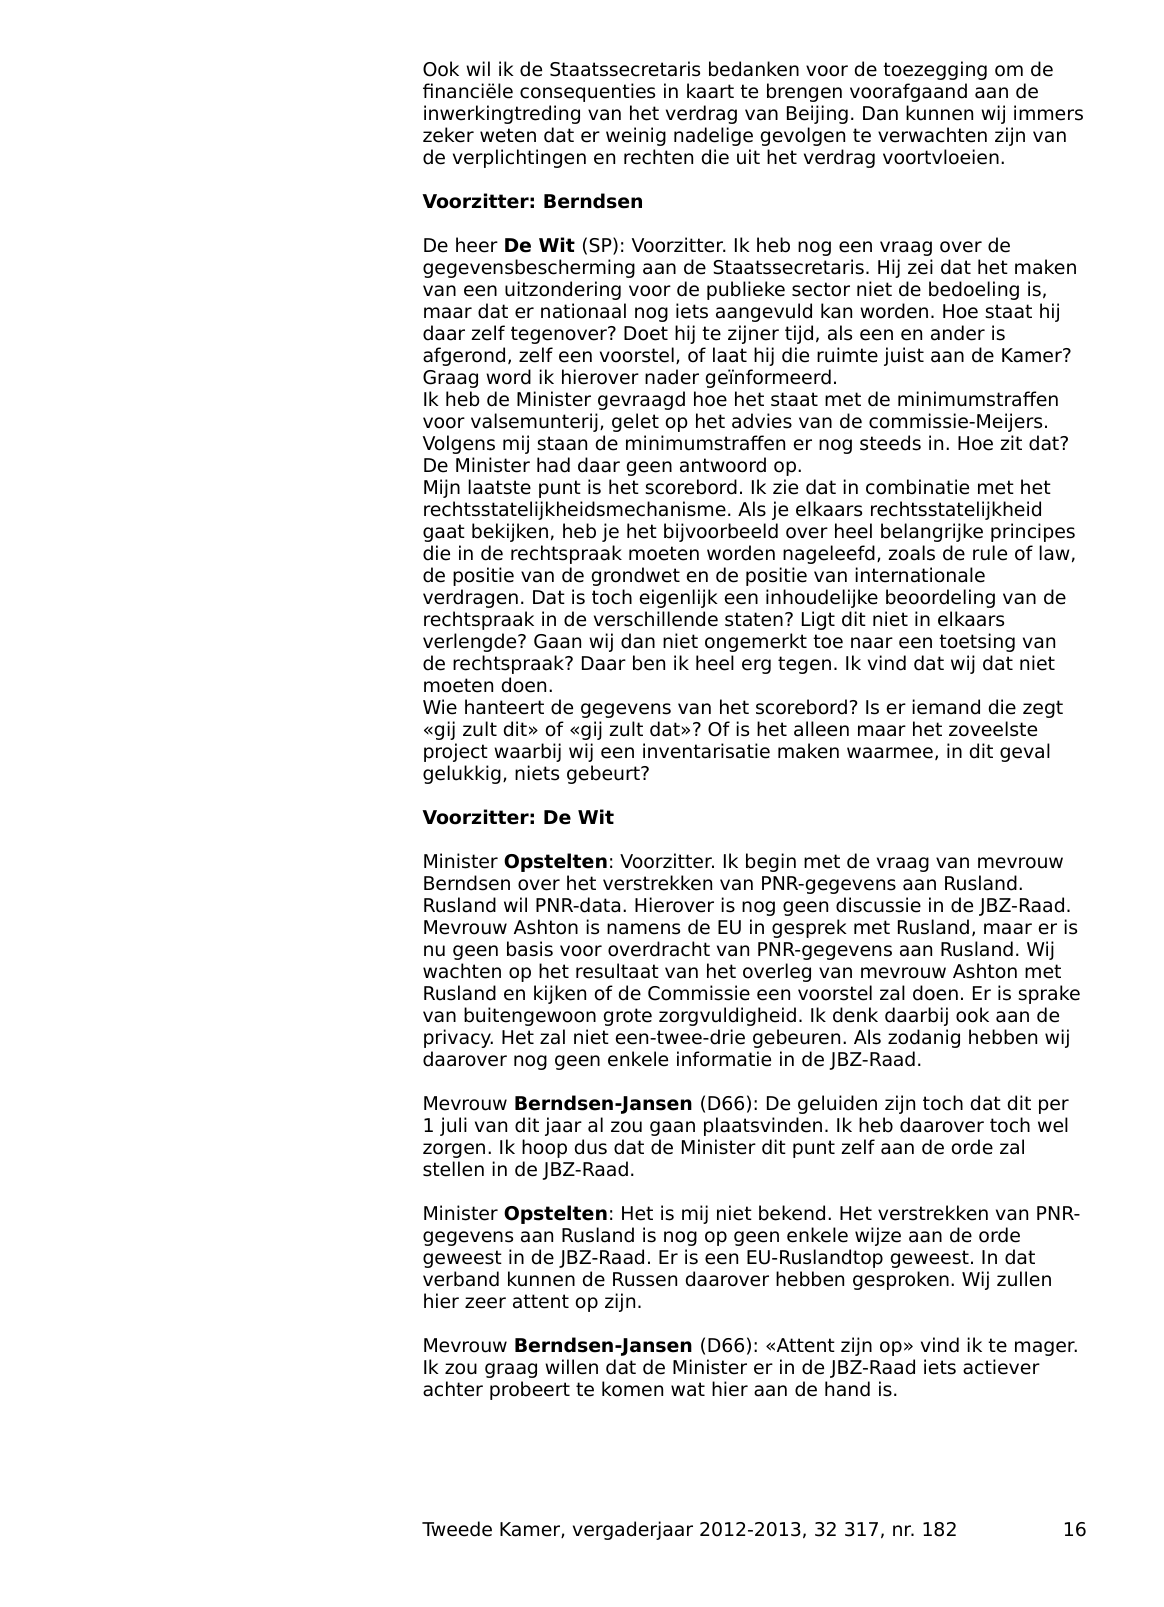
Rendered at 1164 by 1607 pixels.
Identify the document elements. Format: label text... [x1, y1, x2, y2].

subtitle Voorzitter: Berndsen [422, 191, 1087, 213]
text Mijn laatste punt is het scorebord. Ik zie dat in combinatie met het rechtsstatelijkheidsmechanisme. Als je elkaars rechtsstatelijkheid gaat bekijken, heb je het bijvoorbeeld over heel belangrijke principes die in de rechtspraak moeten worden nageleefd, zoals de rule of law, de positie van de grondwet en de positie van internationale verdragen. Dat is toch eigenlijk een inhoudelijke beoordeling van de rechtspraak in de verschillende staten? Ligt dit niet in elkaars verlengde? Gaan wij dan niet ongemerkt toe naar een toetsing van de rechtspraak? Daar ben ik heel erg tegen. Ik vind dat wij dat niet moeten doen. [422, 477, 1087, 697]
text Ook wil ik de Staatssecretaris bedanken voor de toezegging om de financiële consequenties in kaart te brengen voorafgaand aan de inwerkingtreding van het verdrag van Beijing. Dan kunnen wij immers zeker weten dat er weinig nadelige gevolgen te verwachten zijn van de verplichtingen en rechten die uit het verdrag voortvloeien. [422, 59, 1087, 169]
text De heer De Wit (SP): Voorzitter. Ik heb nog een vraag over de gegevensbescherming aan de Staatssecretaris. Hij zei dat het maken van een uitzondering voor de publieke sector niet de bedoeling is, maar dat er nationaal nog iets aangevuld kan worden. Hoe staat hij daar zelf tegenover? Doet hij te zijner tijd, als een en ander is afgerond, zelf een voorstel, of laat hij die ruimte juist aan de Kamer? Graag word ik hierover nader geïnformeerd. [422, 235, 1087, 389]
subtitle Voorzitter: De Wit [422, 807, 1087, 829]
text Minister Opstelten: Het is mij niet bekend. Het verstrekken van PNR-gegevens aan Rusland is nog op geen enkele wijze aan de orde geweest in de JBZ-Raad. Er is een EU-Ruslandtop geweest. In dat verband kunnen de Russen daarover hebben gesproken. Wij zullen hier zeer attent op zijn. [422, 1203, 1087, 1313]
text Mevrouw Berndsen-Jansen (D66): «Attent zijn op» vind ik te mager. Ik zou graag willen dat de Minister er in de JBZ-Raad iets actiever achter probeert te komen wat hier aan de hand is. [422, 1335, 1087, 1401]
text Ik heb de Minister gevraagd hoe het staat met de minimumstraffen voor valsemunterij, gelet op het advies van de commissie-Meijers. Volgens mij staan de minimumstraffen er nog steeds in. Hoe zit dat? De Minister had daar geen antwoord op. [422, 389, 1087, 477]
text Mevrouw Berndsen-Jansen (D66): De geluiden zijn toch dat dit per 1 juli van dit jaar al zou gaan plaatsvinden. Ik heb daarover toch wel zorgen. Ik hoop dus dat de Minister dit punt zelf aan de orde zal stellen in de JBZ-Raad. [422, 1093, 1087, 1181]
text Wie hanteert de gegevens van het scorebord? Is er iemand die zegt «gij zult dit» of «gij zult dat»? Of is het alleen maar het zoveelste project waarbij wij een inventarisatie maken waarmee, in dit geval gelukkig, niets gebeurt? [422, 697, 1087, 785]
text Minister Opstelten: Voorzitter. Ik begin met de vraag van mevrouw Berndsen over het verstrekken van PNR-gegevens aan Rusland. Rusland wil PNR-data. Hierover is nog geen discussie in de JBZ-Raad. Mevrouw Ashton is namens de EU in gesprek met Rusland, maar er is nu geen basis voor overdracht van PNR-gegevens aan Rusland. Wij wachten op het resultaat van het overleg van mevrouw Ashton met Rusland en kijken of de Commissie een voorstel zal doen. Er is sprake van buitengewoon grote zorgvuldigheid. Ik denk daarbij ook aan de privacy. Het zal niet een-twee-drie gebeuren. Als zodanig hebben wij daarover nog geen enkele informatie in de JBZ-Raad. [422, 851, 1087, 1071]
